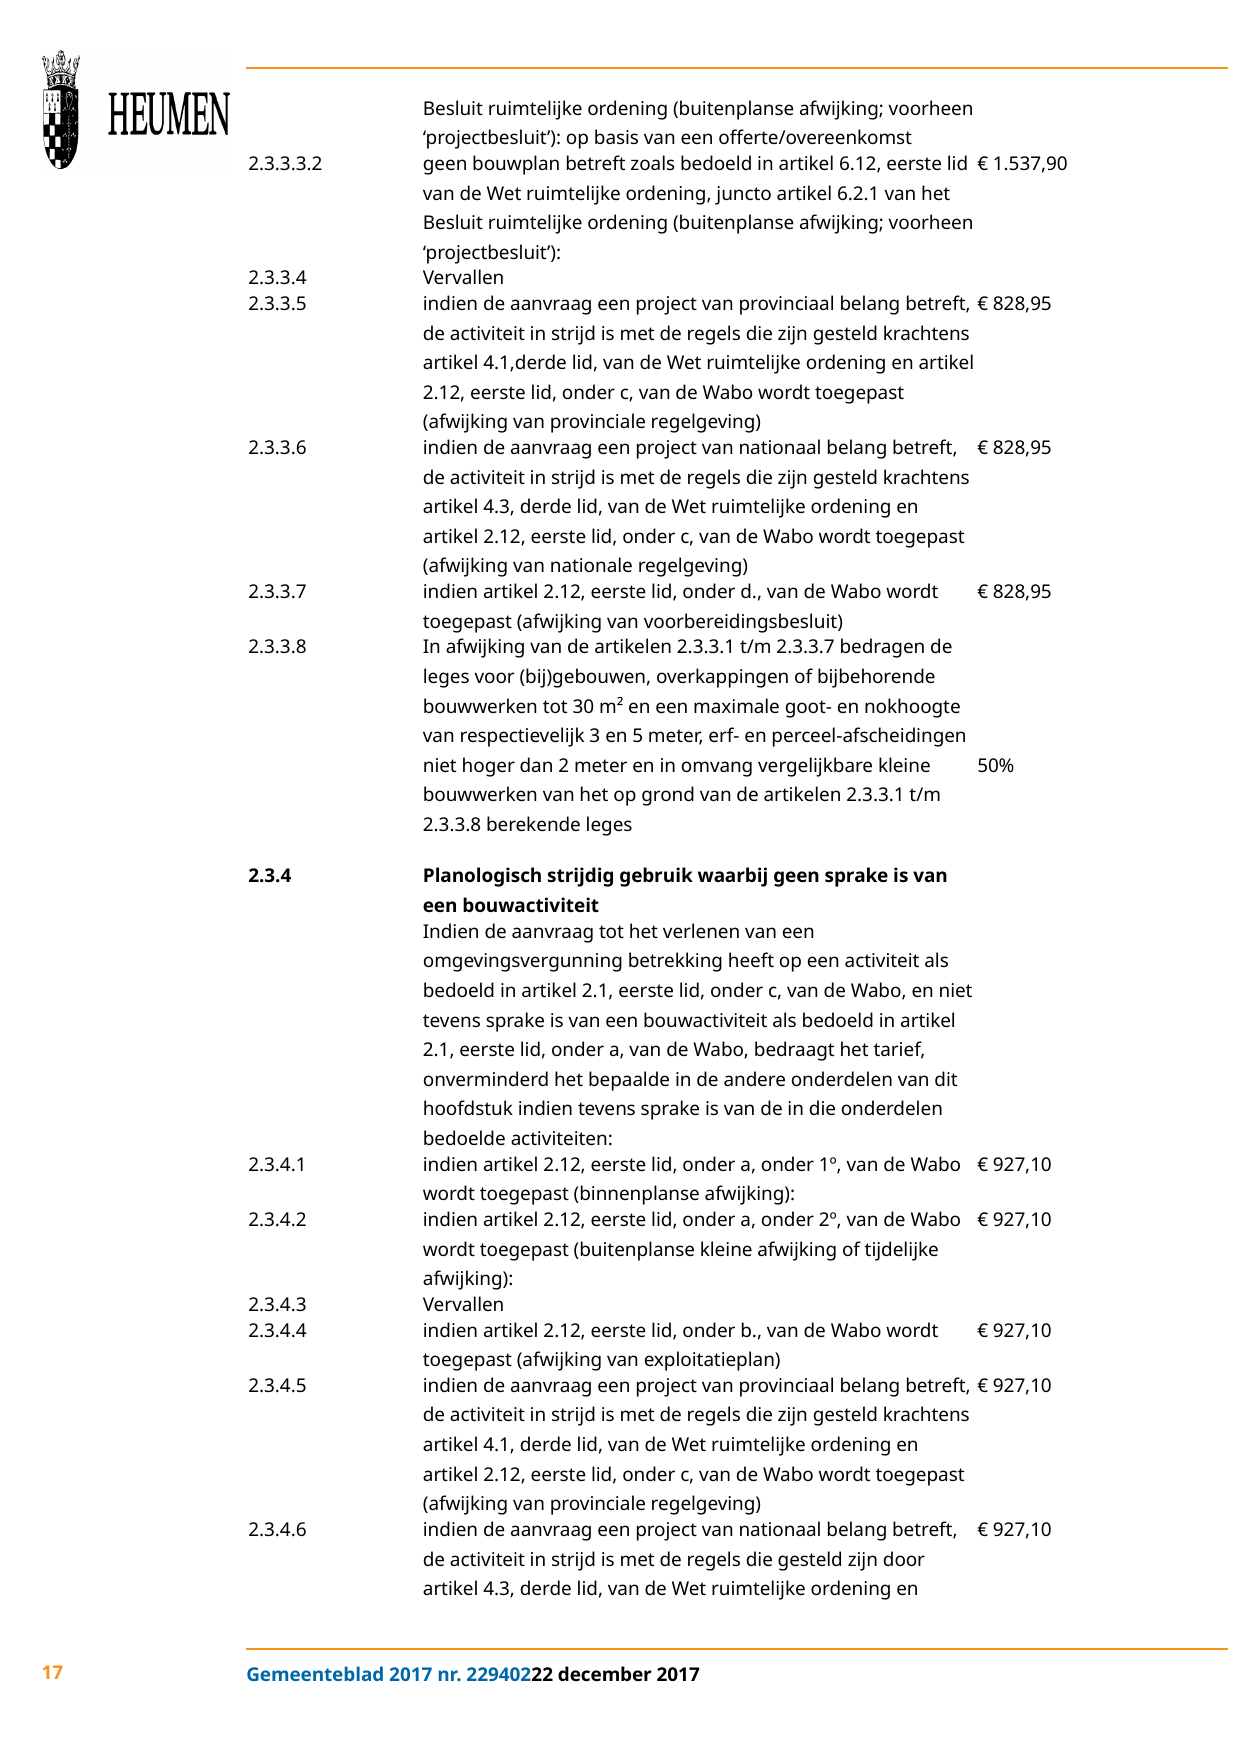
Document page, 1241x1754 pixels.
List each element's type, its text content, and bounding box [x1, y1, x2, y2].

table_cell indien de aanvraag een project van nationaal belang betreft, de activiteit in strijd is met de regels die gesteld zijn door artikel 4.3, derde lid, van de Wet ruimtelijke ordening en [423, 1516, 977, 1601]
table_cell indien artikel 2.12, eerste lid, onder a, onder 1º, van de Wabo wordt toegepast (binnenplanse afwijking): [423, 1151, 977, 1206]
table_cell [248, 837, 423, 863]
table_cell € 927,10 [977, 1317, 1152, 1372]
table_cell [977, 918, 1152, 1151]
table_cell 2.3.4.1 [248, 1151, 423, 1206]
table_cell 2.3.3.3.2 [248, 150, 423, 264]
table_cell [423, 837, 977, 863]
table_cell indien de aanvraag een project van provinciaal belang betreft, de activiteit in strijd is met de regels die zijn gesteld krachtens artikel 4.1, derde lid, van de Wet ruimtelijke ordening en artikel 2.12, eerste lid, onder c, van de Wabo wordt toegepast (afwijking van provinciale regelgeving) [423, 1372, 977, 1516]
table_cell In afwijking van de artikelen 2.3.3.1 t/m 2.3.3.7 bedragen de leges voor (bij)gebouwen, overkappingen of bijbehorende bouwwerken tot 30 m² en een maximale goot- en nokhoogte van respectievelijk 3 en 5 meter, erf- en perceel-afscheidingen niet hoger dan 2 meter en in omvang vergelijkbare kleine bouwwerken van het op grond van de artikelen 2.3.3.1 t/m 2.3.3.8 berekende leges [423, 634, 977, 837]
table_cell 2.3.3.6 [248, 434, 423, 578]
table_cell Vervallen [423, 265, 977, 290]
table_cell indien artikel 2.12, eerste lid, onder b., van de Wabo wordt toegepast (afwijking van exploitatieplan) [423, 1317, 977, 1372]
table_cell indien artikel 2.12, eerste lid, onder d., van de Wabo wordt toegepast (afwijking van voorbereidingsbesluit) [423, 579, 977, 634]
table_cell 2.3.4.5 [248, 1372, 423, 1516]
table_cell € 927,10 [977, 1206, 1152, 1291]
table_cell € 828,95 [977, 579, 1152, 634]
table_cell geen bouwplan betreft zoals bedoeld in artikel 6.12, eerste lid van de Wet ruimtelijke ordening, juncto artikel 6.2.1 van het Besluit ruimtelijke ordening (buitenplanse afwijking; voorheen ‘projectbesluit’): [423, 150, 977, 264]
table_cell [977, 837, 1152, 863]
table_cell 2.3.3.4 [248, 265, 423, 290]
table_cell Vervallen [423, 1291, 977, 1317]
table_cell Besluit ruimtelijke ordening (buitenplanse afwijking; voorheen ‘projectbesluit’): op basis van een offerte/overeenkomst [423, 95, 977, 150]
table_cell € 927,10 [977, 1516, 1152, 1601]
picture [41, 47, 231, 172]
table_cell 2.3.4.6 [248, 1516, 423, 1601]
table_cell [977, 863, 1152, 918]
table_cell € 1.537,90 [977, 150, 1152, 264]
table_cell 2.3.4 [248, 863, 423, 918]
table_cell 2.3.3.7 [248, 579, 423, 634]
table_cell € 828,95 [977, 290, 1152, 434]
table_cell € 927,10 [977, 1151, 1152, 1206]
table_cell € 927,10 [977, 1372, 1152, 1516]
table_cell 2.3.4.4 [248, 1317, 423, 1372]
table_cell 2.3.3.8 [248, 634, 423, 837]
table_cell 50% [977, 634, 1152, 837]
table_cell [977, 95, 1152, 150]
table_cell Planologisch strijdig gebruik waarbij geen sprake is van een bouwactiviteit [423, 863, 977, 918]
table_cell indien de aanvraag een project van provinciaal belang betreft, de activiteit in strijd is met de regels die zijn gesteld krachtens artikel 4.1,derde lid, van de Wet ruimtelijke ordening en artikel 2.12, eerste lid, onder c, van de Wabo wordt toegepast (afwijking van provinciale regelgeving) [423, 290, 977, 434]
table_cell [977, 1291, 1152, 1317]
table_cell € 828,95 [977, 434, 1152, 578]
table_cell indien de aanvraag een project van nationaal belang betreft, de activiteit in strijd is met de regels die zijn gesteld krachtens artikel 4.3, derde lid, van de Wet ruimtelijke ordening en artikel 2.12, eerste lid, onder c, van de Wabo wordt toegepast (afwijking van nationale regelgeving) [423, 434, 977, 578]
table_cell 2.3.4.2 [248, 1206, 423, 1291]
table_cell 2.3.4.3 [248, 1291, 423, 1317]
table_cell [248, 95, 423, 150]
table_cell [977, 265, 1152, 290]
table_cell Indien de aanvraag tot het verlenen van een omgevingsvergunning betrekking heeft op een activiteit als bedoeld in artikel 2.1, eerste lid, onder c, van de Wabo, en niet tevens sprake is van een bouwactiviteit als bedoeld in artikel 2.1, eerste lid, onder a, van de Wabo, bedraagt het tarief, onverminderd het bepaalde in de andere onderdelen van dit hoofdstuk indien tevens sprake is van de in die onderdelen bedoelde activiteiten: [423, 918, 977, 1151]
table_cell [248, 918, 423, 1151]
table_cell 2.3.3.5 [248, 290, 423, 434]
table_cell indien artikel 2.12, eerste lid, onder a, onder 2º, van de Wabo wordt toegepast (buitenplanse kleine afwijking of tijdelijke afwijking): [423, 1206, 977, 1291]
